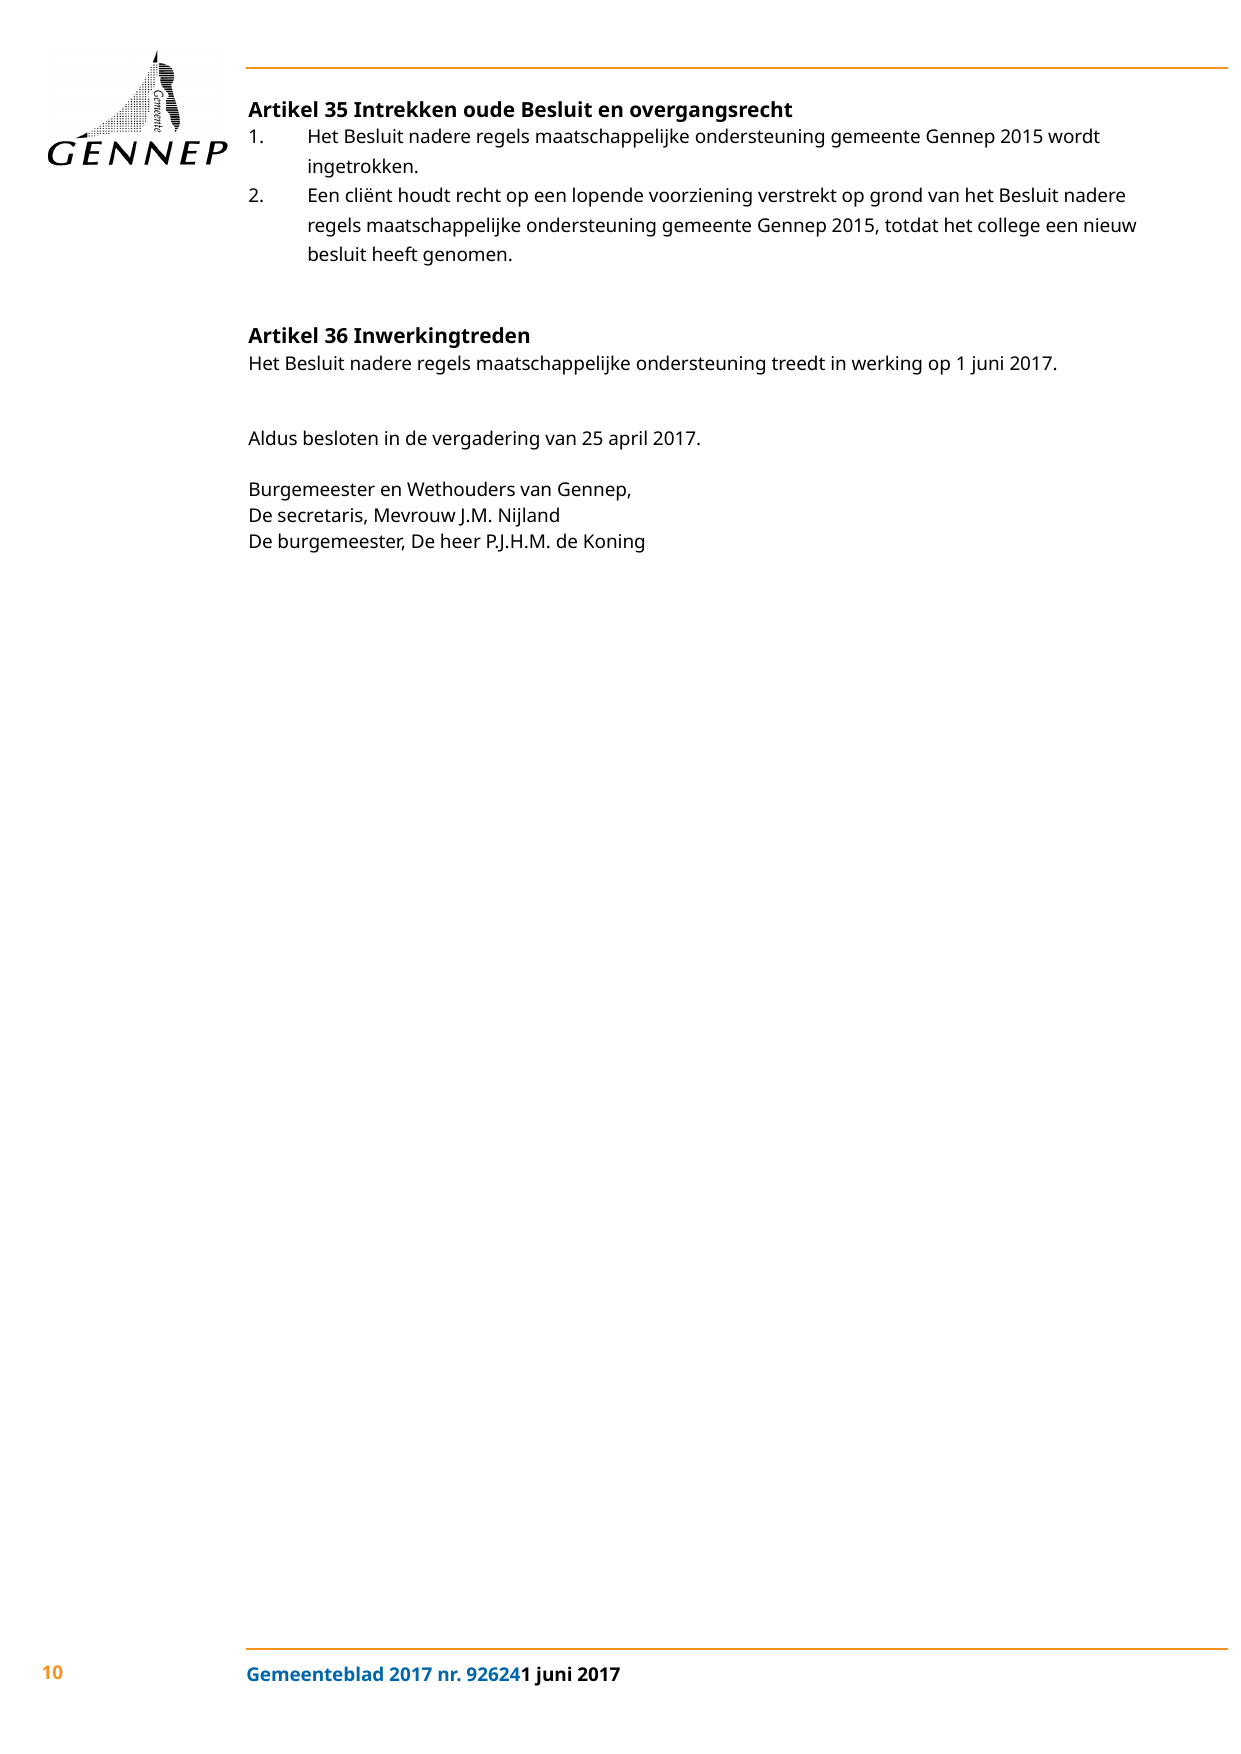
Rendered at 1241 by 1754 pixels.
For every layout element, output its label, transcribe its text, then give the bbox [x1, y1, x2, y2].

text Artikel 35 Intrekken oude Besluit en overgangsrecht [248, 95, 1152, 123]
text Burgemeester en Wethouders van Gennep, [248, 477, 1152, 502]
text Aldus besloten in de vergadering van 25 april 2017. [248, 425, 1152, 451]
text Het Besluit nadere regels maatschappelijke ondersteuning treedt in werking op 1 juni 2017. [248, 350, 1152, 376]
picture [41, 47, 231, 172]
text De burgemeester, De heer P.J.H.M. de Koning [248, 528, 1152, 554]
text Artikel 36 Inwerkingtreden [248, 322, 1152, 350]
text De secretaris, Mevrouw J.M. Nijland [248, 502, 1152, 528]
list Een cliënt houdt recht op een lopende voorziening verstrekt op grond van het Besluit nadere regels maatschappelijke ondersteuning gemeente Gennep 2015, totdat het college een nieuw besluit heeft genomen. [248, 182, 1152, 267]
list Het Besluit nadere regels maatschappelijke ondersteuning gemeente Gennep 2015 wordt ingetrokken. [248, 123, 1152, 178]
